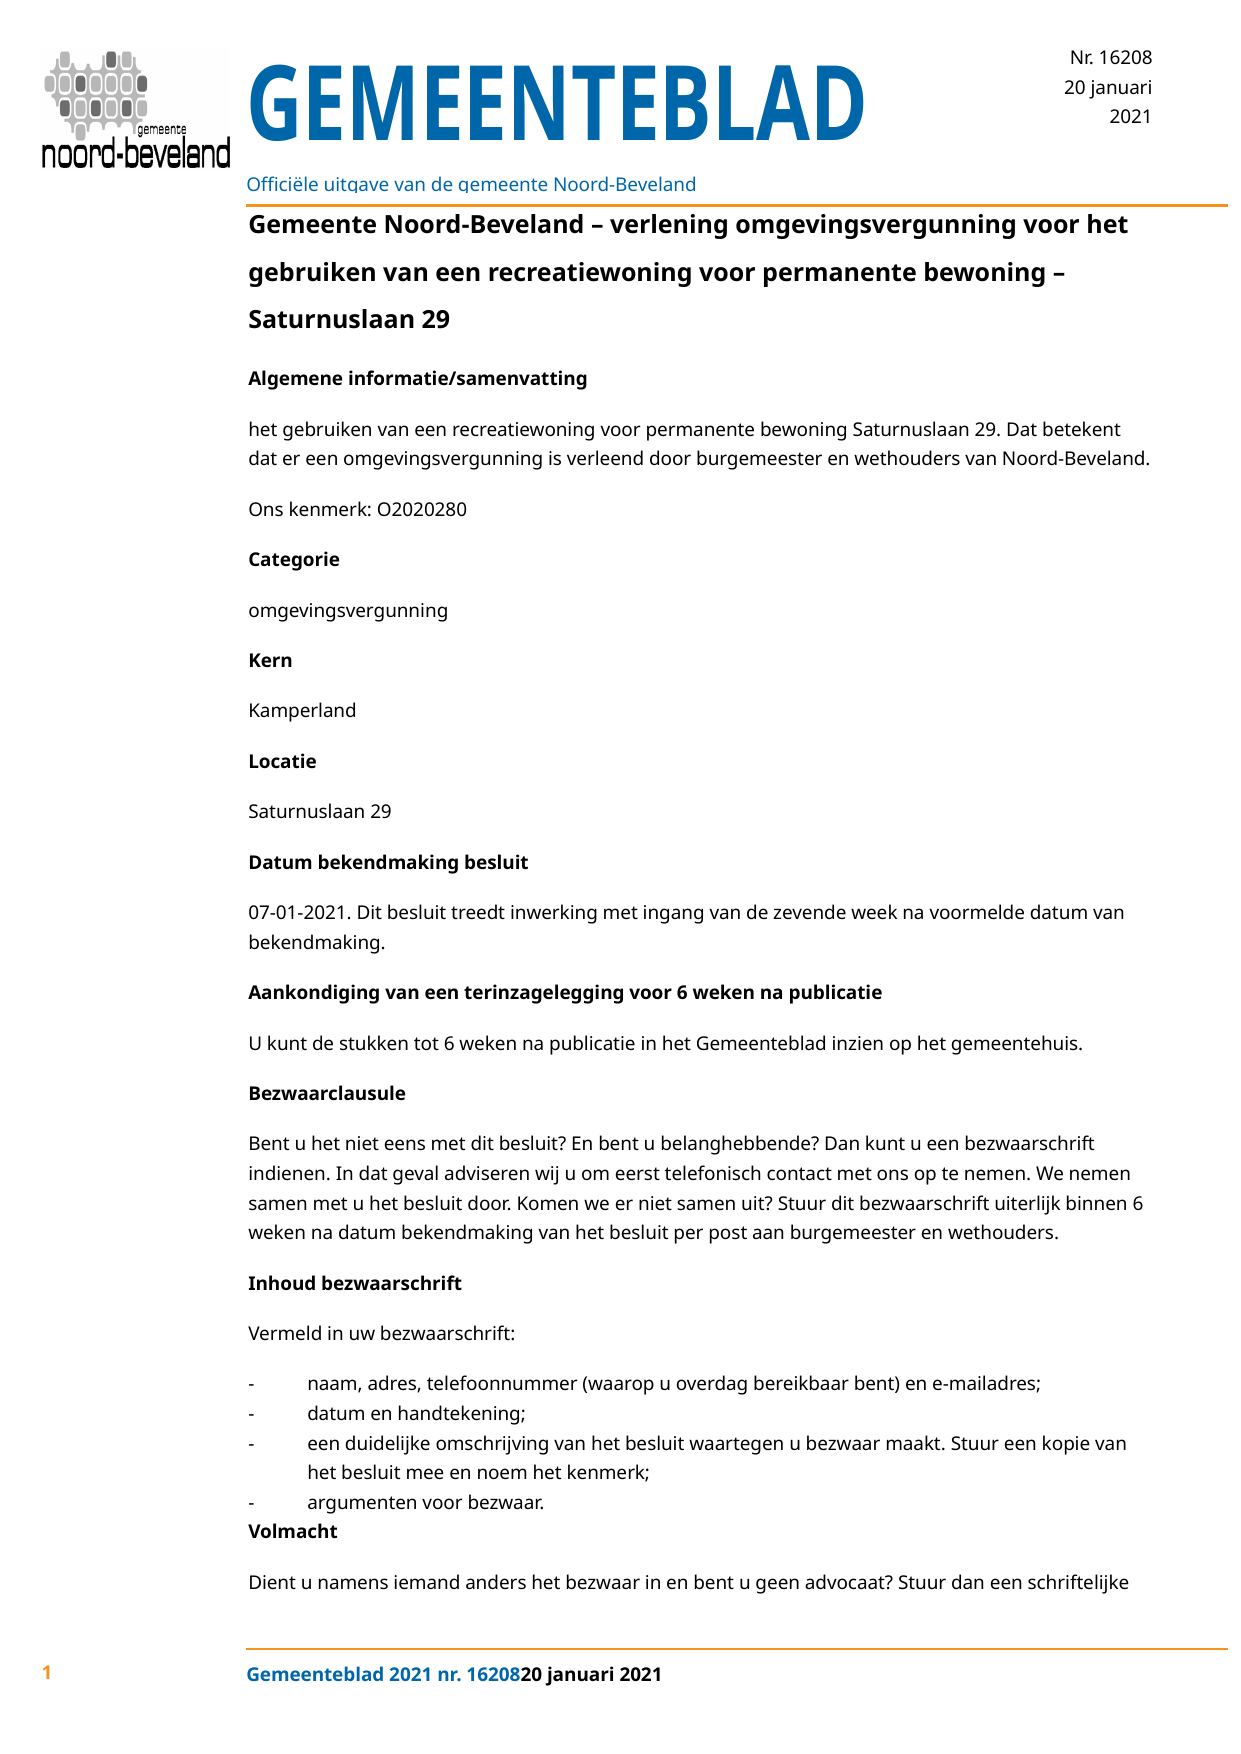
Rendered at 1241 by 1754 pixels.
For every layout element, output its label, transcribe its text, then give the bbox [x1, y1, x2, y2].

text Locatie [248, 748, 1152, 774]
text Ons kenmerk: O2020280 [248, 496, 1152, 522]
text Vermeld in uw bezwaarschrift: [248, 1320, 1152, 1346]
text Datum bekendmaking besluit [248, 849, 1152, 874]
text U kunt de stukken tot 6 weken na publicatie in het Gemeenteblad inzien op het gemeentehuis. [248, 1030, 1152, 1055]
list naam, adres, telefoonnummer (waarop u overdag bereikbaar bent) en e-mailadres; [248, 1371, 1152, 1396]
text Dient u namens iemand anders het bezwaar in en bent u geen advocaat? Stuur dan een schriftelijke [248, 1569, 1152, 1594]
text het gebruiken van een recreatiewoning voor permanente bewoning Saturnuslaan 29. Dat betekent dat er een omgevingsvergunning is verleend door burgemeester en wethouders van Noord-Beveland. [248, 416, 1152, 471]
text Kamperland [248, 698, 1152, 723]
list datum en handtekening; [248, 1400, 1152, 1426]
list argumenten voor bezwaar. [248, 1489, 1152, 1514]
text Inhoud bezwaarschrift [248, 1270, 1152, 1295]
picture [41, 47, 231, 172]
text Categorie [248, 546, 1152, 572]
text Aankondiging van een terinzagelegging voor 6 weken na publicatie [248, 979, 1152, 1005]
text omgevingsvergunning [248, 597, 1152, 622]
text Saturnuslaan 29 [248, 798, 1152, 824]
text Bent u het niet eens met dit besluit? En bent u belanghebbende? Dan kunt u een bezwaarschrift indienen. In dat geval adviseren wij u om eerst telefonisch contact met ons op te nemen. We nemen samen met u het besluit door. Komen we er niet samen uit? Stuur dit bezwaarschrift uiterlijk binnen 6 weken na datum bekendmaking van het besluit per post aan burgemeester en wethouders. [248, 1131, 1152, 1245]
text Algemene informatie/samenvatting [248, 366, 1152, 391]
text Gemeente Noord-Beveland – verlening omgevingsvergunning voor het gebruiken van een recreatiewoning voor permanente bewoning – Saturnuslaan 29 [248, 207, 1152, 336]
text Volmacht [248, 1518, 1152, 1544]
list een duidelijke omschrijving van het besluit waartegen u bezwaar maakt. Stuur een kopie van het besluit mee en noem het kenmerk; [248, 1430, 1152, 1485]
text Bezwaarclausule [248, 1080, 1152, 1106]
text Kern [248, 647, 1152, 673]
text 07-01-2021. Dit besluit treedt inwerking met ingang van de zevende week na voormelde datum van bekendmaking. [248, 899, 1152, 954]
